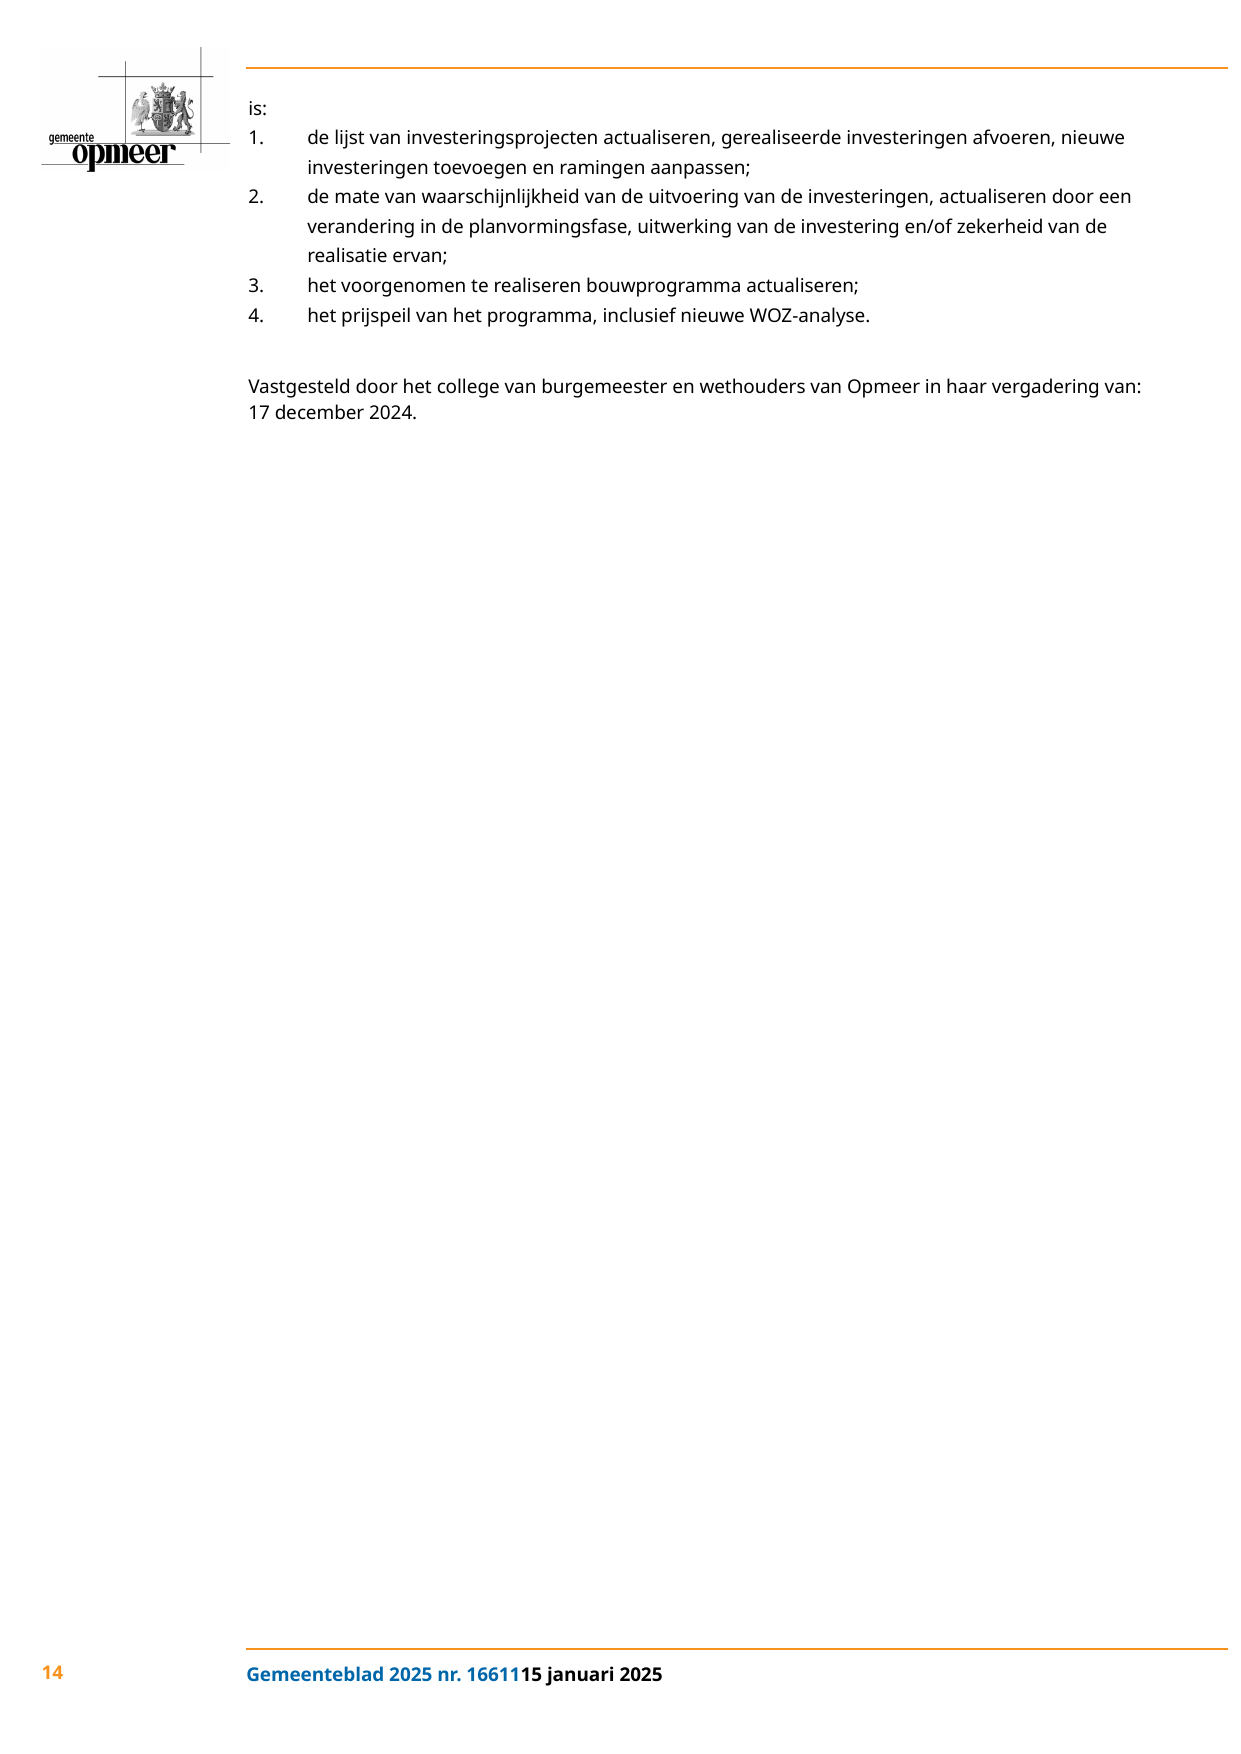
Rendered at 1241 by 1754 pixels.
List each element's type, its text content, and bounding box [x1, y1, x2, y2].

text Vastgesteld door het college van burgemeester en wethouders van Opmeer in haar vergadering van: 17 december 2024. [248, 373, 1152, 425]
text is: [248, 95, 1152, 121]
list het voorgenomen te realiseren bouwprogramma actualiseren; [248, 272, 1152, 298]
picture [41, 47, 231, 172]
list de mate van waarschijnlijkheid van de uitvoering van de investeringen, actualiseren door een verandering in de planvormingsfase, uitwerking van de investering en/of zekerheid van de realisatie ervan; [248, 183, 1152, 268]
list de lijst van investeringsprojecten actualiseren, gerealiseerde investeringen afvoeren, nieuwe investeringen toevoegen en ramingen aanpassen; [248, 124, 1152, 180]
list het prijspeil van het programma, inclusief nieuwe WOZ-analyse. [248, 302, 1152, 328]
